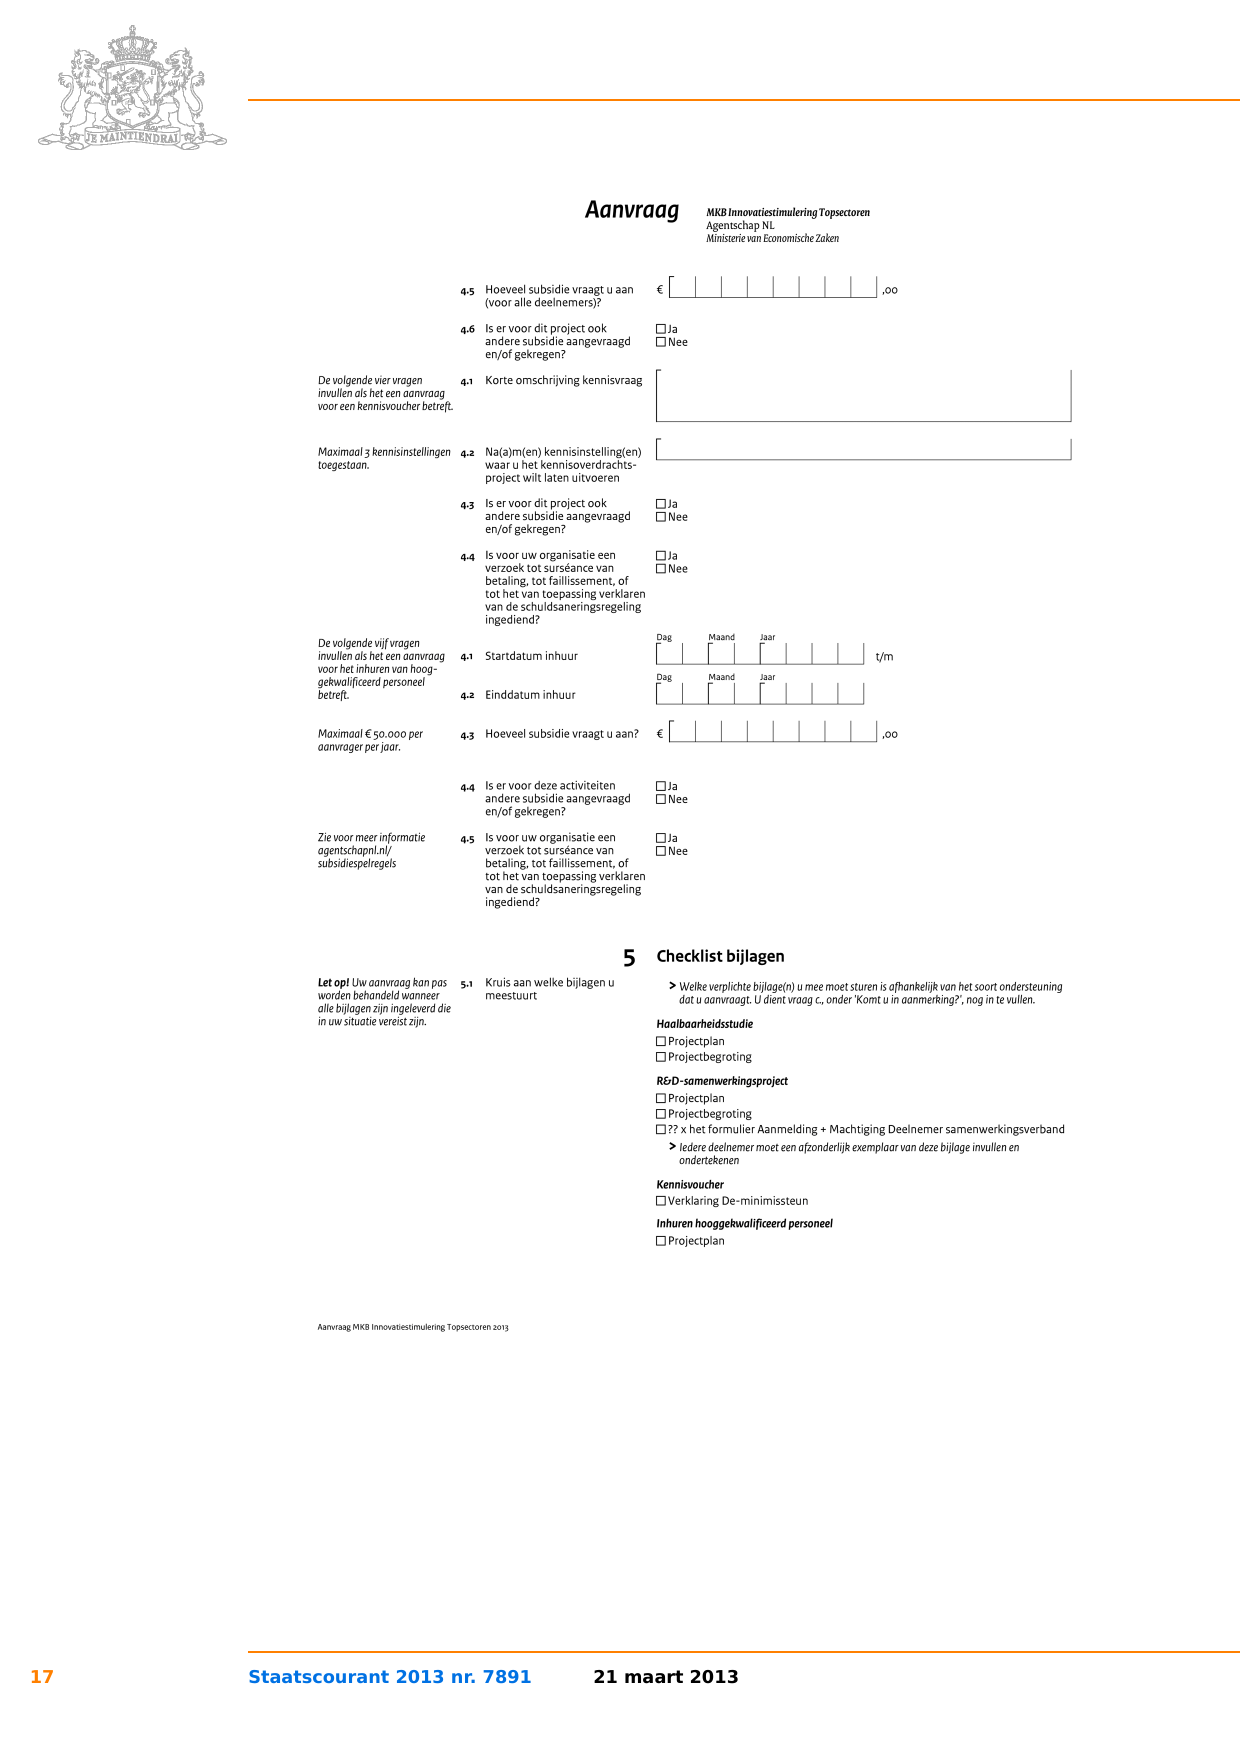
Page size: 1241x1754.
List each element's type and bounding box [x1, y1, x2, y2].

picture [38, 25, 227, 150]
picture [248, 151, 1105, 1363]
